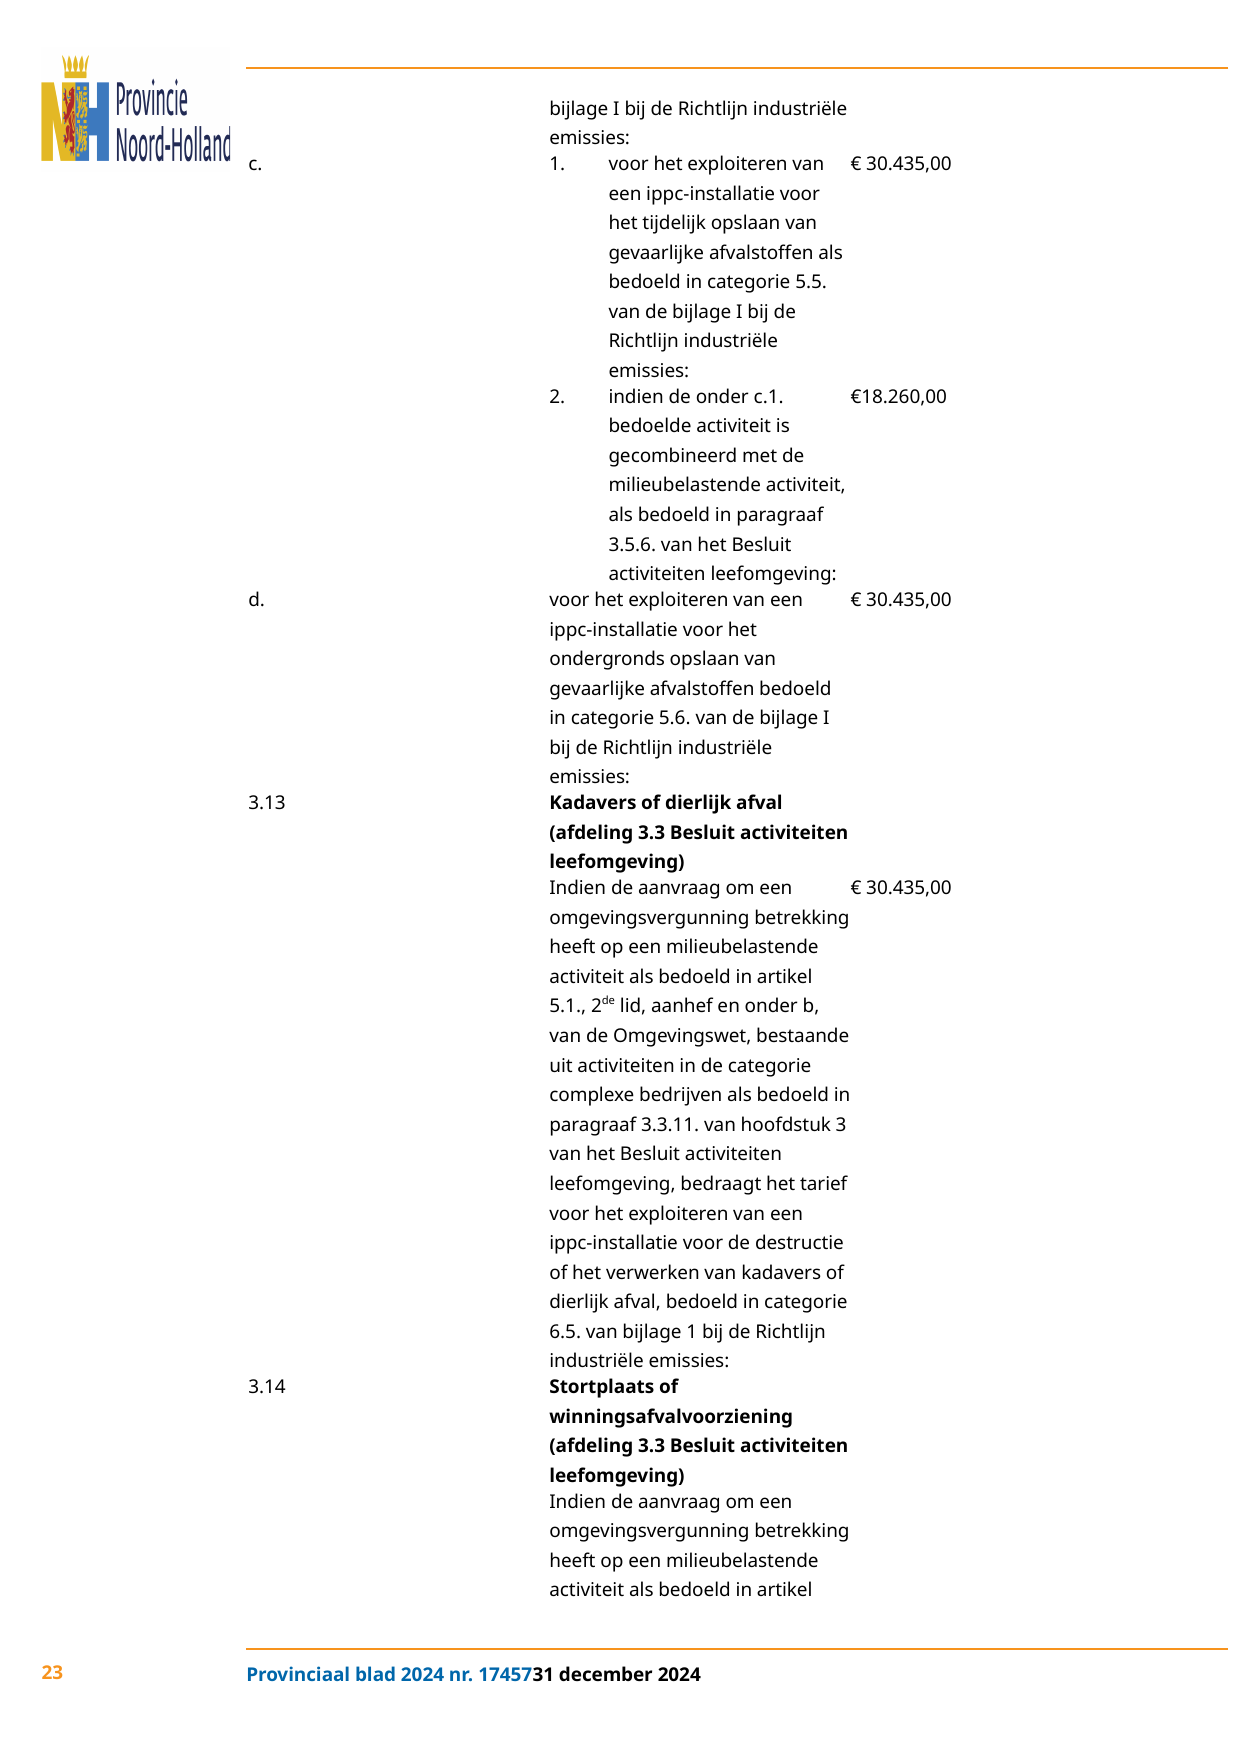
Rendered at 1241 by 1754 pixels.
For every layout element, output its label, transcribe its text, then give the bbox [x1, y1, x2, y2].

table_cell [850, 789, 1152, 874]
table_cell voor het exploiteren van een ippc-installatie voor het ondergronds opslaan van gevaarlijke afvalstoffen bedoeld in categorie 5.6. van de bijlage I bij de Richtlijn industriële emissies: [549, 586, 850, 789]
table_cell voor het exploiteren van een ippc-installatie voor het tijdelijk opslaan van gevaarlijke afvalstoffen als bedoeld in categorie 5.5. van de bijlage I bij de Richtlijn industriële emissies: [549, 150, 850, 383]
table_cell c. [248, 150, 549, 383]
table_cell Indien de aanvraag om een omgevingsvergunning betrekking heeft op een milieubelastende activiteit als bedoeld in artikel 5.1., 2de lid, aanhef en onder b, van de Omgevingswet, bestaande uit activiteiten in de categorie complexe bedrijven als bedoeld in paragraaf 3.3.11. van hoofdstuk 3 van het Besluit activiteiten leefomgeving, bedraagt het tarief voor het exploiteren van een ippc-installatie voor de destructie of het verwerken van kadavers of dierlijk afval, bedoeld in categorie 6.5. van bijlage 1 bij de Richtlijn industriële emissies: [549, 874, 850, 1373]
table_cell [248, 874, 549, 1373]
table_cell € 30.435,00 [850, 150, 1152, 383]
table_cell € 30.435,00 [850, 874, 1152, 1373]
table_cell €18.260,00 [850, 383, 1152, 586]
table_cell 3.13 [248, 789, 549, 874]
table_cell d. [248, 586, 549, 789]
table_cell bijlage I bij de Richtlijn industriële emissies: [549, 95, 850, 150]
table_cell [850, 1373, 1152, 1488]
table_cell 3.14 [248, 1373, 549, 1488]
table_cell Indien de aanvraag om een omgevingsvergunning betrekking heeft op een milieubelastende activiteit als bedoeld in artikel [549, 1488, 850, 1602]
picture [41, 47, 231, 172]
table_cell [850, 95, 1152, 150]
table_cell [248, 95, 549, 150]
table_cell Stortplaats of winningsafvalvoorziening (afdeling 3.3 Besluit activiteiten leefomgeving) [549, 1373, 850, 1488]
table_cell [248, 1488, 549, 1602]
table_cell indien de onder c.1. bedoelde activiteit is gecombineerd met de milieubelastende activiteit, als bedoeld in paragraaf 3.5.6. van het Besluit activiteiten leefomgeving: [549, 383, 850, 586]
table_cell [248, 383, 549, 586]
table_cell € 30.435,00 [850, 586, 1152, 789]
table_cell [850, 1488, 1152, 1602]
table_cell Kadavers of dierlijk afval (afdeling 3.3 Besluit activiteiten leefomgeving) [549, 789, 850, 874]
